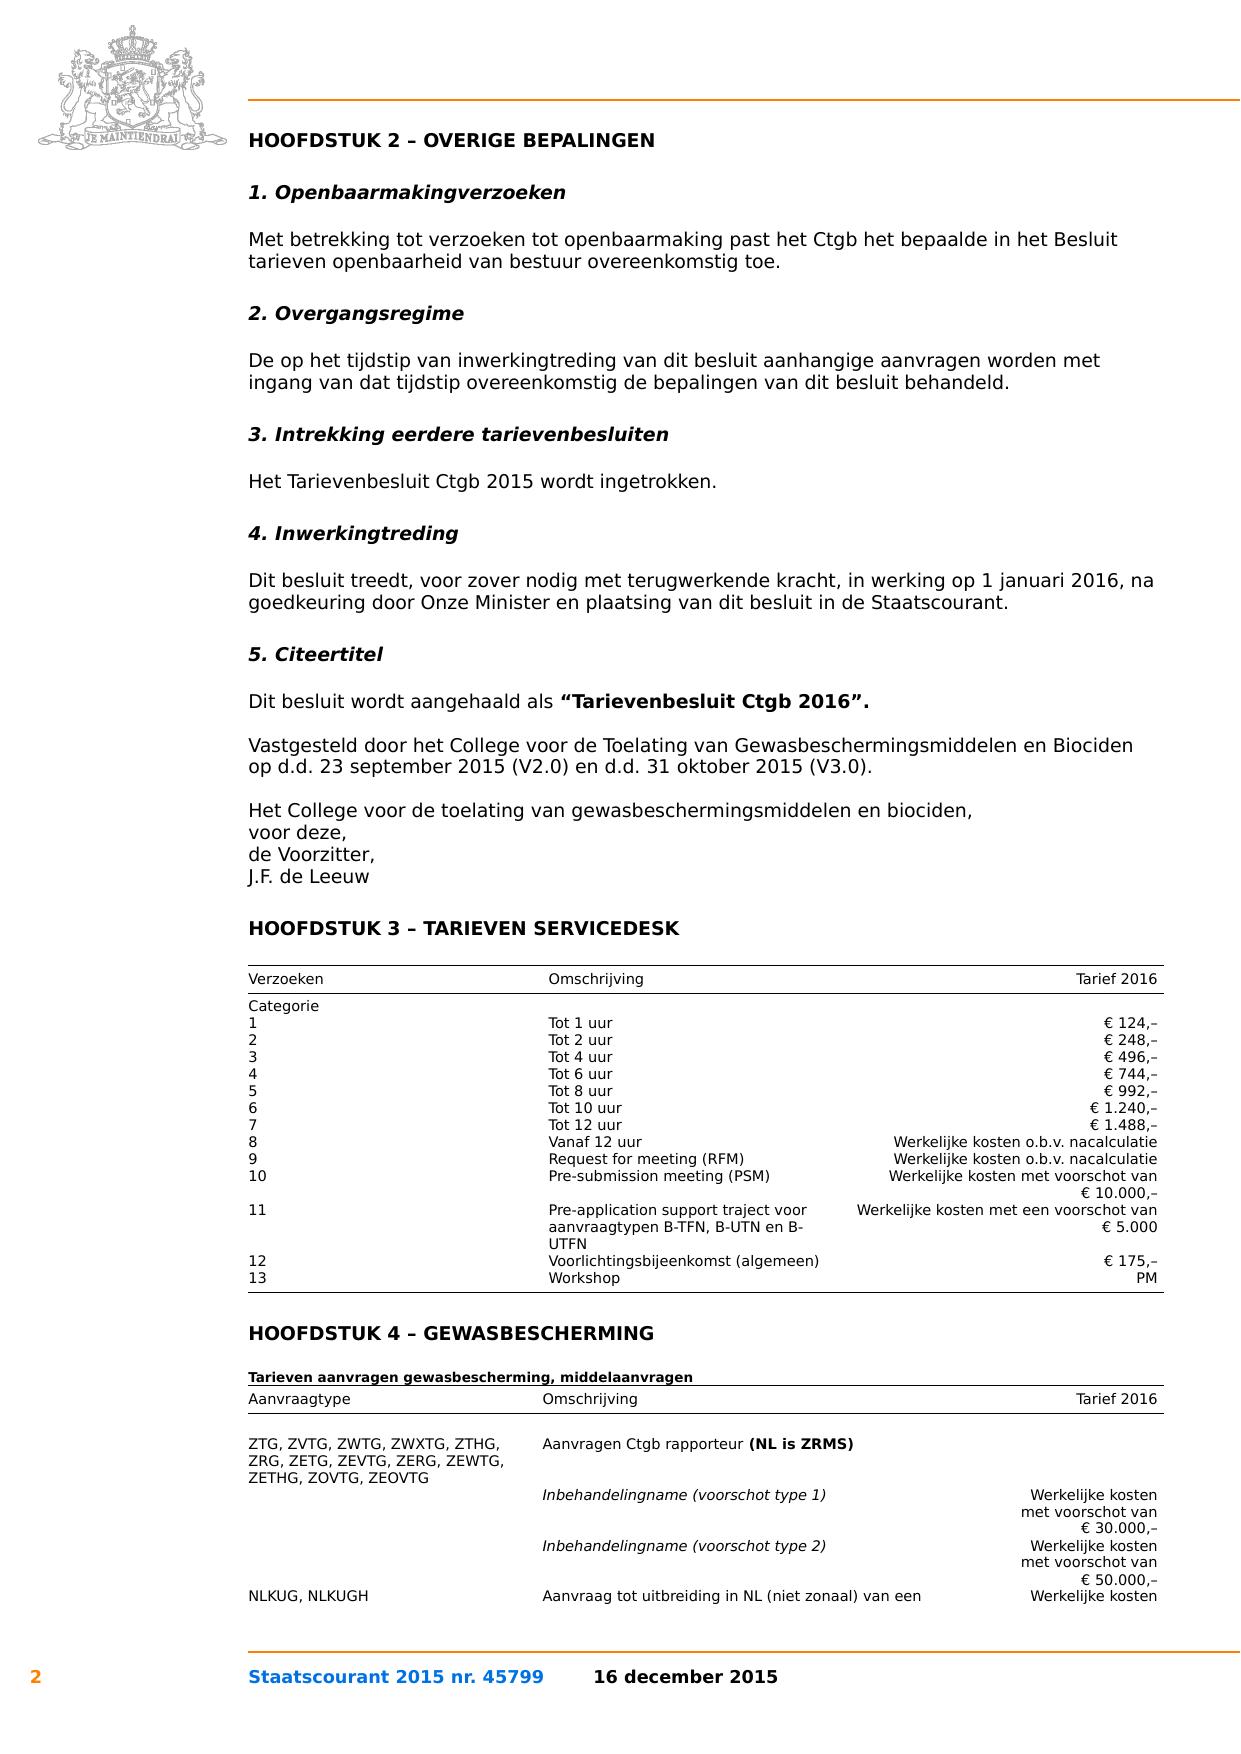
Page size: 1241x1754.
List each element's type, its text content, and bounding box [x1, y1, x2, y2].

text Dit besluit treedt, voor zover nodig met terugwerkende kracht, in werking op 1 januari 2016, na goedkeuring door Onze Minister en plaatsing van dit besluit in de Staatscourant. [248, 570, 1163, 614]
table_cell 13 [248, 1270, 542, 1292]
table_cell Pre-application support traject voor aanvraagtypen B-TFN, B-UTN en B-UTFN [542, 1202, 837, 1253]
table_cell PM [837, 1270, 1163, 1292]
text J.F. de Leeuw [248, 866, 1163, 888]
table_cell Tot 12 uur [542, 1117, 837, 1134]
table_cell Aanvragen Ctgb rapporteur (NL is ZRMS) [536, 1436, 1007, 1486]
table_cell Voorlichtingsbijeenkomst (algemeen) [542, 1253, 837, 1270]
table_cell Categorie [248, 994, 542, 1015]
picture [38, 25, 227, 150]
table_cell Request for meeting (RFM) [542, 1151, 837, 1168]
table_cell € 744,– [837, 1066, 1163, 1083]
table_cell Werkelijke kosten met voorschot van € 50.000,– [1007, 1538, 1163, 1588]
table_cell Aanvraag tot uitbreiding in NL (niet zonaal) van een [536, 1588, 1007, 1605]
table_cell [248, 1538, 536, 1588]
table_cell Vanaf 12 uur [542, 1134, 837, 1151]
table_cell 12 [248, 1253, 542, 1270]
text Vastgesteld door het College voor de Toelating van Gewasbeschermingsmiddelen en Biociden op d.d. 23 september 2015 (V2.0) en d.d. 31 oktober 2015 (V3.0). [248, 734, 1163, 778]
subtitle HOOFDSTUK 3 – TARIEVEN SERVICEDESK [248, 918, 1163, 940]
table_cell Aanvraagtype [248, 1386, 536, 1413]
table_cell Werkelijke kosten o.b.v. nacalculatie [837, 1151, 1163, 1168]
table_cell € 248,– [837, 1032, 1163, 1049]
table_cell 3 [248, 1049, 542, 1066]
text De op het tijdstip van inwerkingtreding van dit besluit aanhangige aanvragen worden met ingang van dat tijdstip overeenkomstig de bepalingen van dit besluit behandeld. [248, 350, 1163, 394]
table_cell 2 [248, 1032, 542, 1049]
table_cell Werkelijke kosten o.b.v. nacalculatie [837, 1134, 1163, 1151]
table_cell ZTG, ZVTG, ZWTG, ZWXTG, ZTHG, ZRG, ZETG, ZEVTG, ZERG, ZEWTG, ZETHG, ZOVTG, ZEOVTG [248, 1436, 536, 1486]
table_cell [1007, 1414, 1163, 1436]
table_cell € 175,– [837, 1253, 1163, 1270]
table_cell Werkelijke kosten met een voorschot van € 5.000 [837, 1202, 1163, 1253]
table_cell Werkelijke kosten met voorschot van € 10.000,– [837, 1168, 1163, 1202]
table_cell [248, 1414, 536, 1436]
subtitle 1. Openbaarmakingverzoeken [248, 182, 1163, 204]
table_cell € 1.488,– [837, 1117, 1163, 1134]
subtitle 3. Intrekking eerdere tarievenbesluiten [248, 424, 1163, 446]
text Het Tarievenbesluit Ctgb 2015 wordt ingetrokken. [248, 471, 1163, 493]
table_cell [248, 1486, 536, 1537]
table_cell 5 [248, 1083, 542, 1100]
table_cell [536, 1414, 1007, 1436]
table_cell 7 [248, 1117, 542, 1134]
text Het College voor de toelating van gewasbeschermingsmiddelen en biociden, [248, 800, 1163, 822]
table_cell Inbehandelingname (voorschot type 2) [536, 1538, 1007, 1588]
table_cell € 124,– [837, 1015, 1163, 1032]
table_header Omschrijving [542, 966, 837, 993]
table_cell 11 [248, 1202, 542, 1253]
table_cell Werkelijke kosten [1007, 1588, 1163, 1605]
table_cell 6 [248, 1100, 542, 1117]
table_cell 9 [248, 1151, 542, 1168]
table_cell Tot 10 uur [542, 1100, 837, 1117]
table_cell [542, 994, 837, 1015]
table_cell Inbehandelingname (voorschot type 1) [536, 1486, 1007, 1537]
table_cell Tot 8 uur [542, 1083, 837, 1100]
table_cell 1 [248, 1015, 542, 1032]
table_cell [1007, 1436, 1163, 1486]
table_cell € 1.240,– [837, 1100, 1163, 1117]
table_cell [837, 994, 1163, 1015]
table_cell Omschrijving [536, 1386, 1007, 1413]
subtitle 4. Inwerkingtreding [248, 523, 1163, 545]
table_cell Pre-submission meeting (PSM) [542, 1168, 837, 1202]
text voor deze, [248, 822, 1163, 844]
table_header Verzoeken [248, 966, 542, 993]
table_cell Workshop [542, 1270, 837, 1292]
table_cell € 496,– [837, 1049, 1163, 1066]
table_cell NLKUG, NLKUGH [248, 1588, 536, 1605]
table_header Tarieven aanvragen gewasbescherming, middelaanvragen [248, 1370, 1163, 1385]
text Met betrekking tot verzoeken tot openbaarmaking past het Ctgb het bepaalde in het Besluit tarieven openbaarheid van bestuur overeenkomstig toe. [248, 229, 1163, 273]
table_cell Tot 4 uur [542, 1049, 837, 1066]
table_cell Tot 1 uur [542, 1015, 837, 1032]
subtitle 5. Citeertitel [248, 644, 1163, 666]
table_cell 10 [248, 1168, 542, 1202]
table_cell 4 [248, 1066, 542, 1083]
table_cell Tot 6 uur [542, 1066, 837, 1083]
table_cell Werkelijke kosten met voorschot van € 30.000,– [1007, 1486, 1163, 1537]
table_cell Tot 2 uur [542, 1032, 837, 1049]
subtitle 2. Overgangsregime [248, 303, 1163, 325]
subtitle HOOFDSTUK 2 – OVERIGE BEPALINGEN [248, 130, 1163, 152]
table_cell € 992,– [837, 1083, 1163, 1100]
table_cell 8 [248, 1134, 542, 1151]
table_header Tarief 2016 [837, 966, 1163, 993]
text Dit besluit wordt aangehaald als “Tarievenbesluit Ctgb 2016”. [248, 691, 1163, 713]
table_cell Tarief 2016 [1007, 1386, 1163, 1413]
subtitle HOOFDSTUK 4 – GEWASBESCHERMING [248, 1323, 1163, 1345]
text de Voorzitter, [248, 844, 1163, 866]
